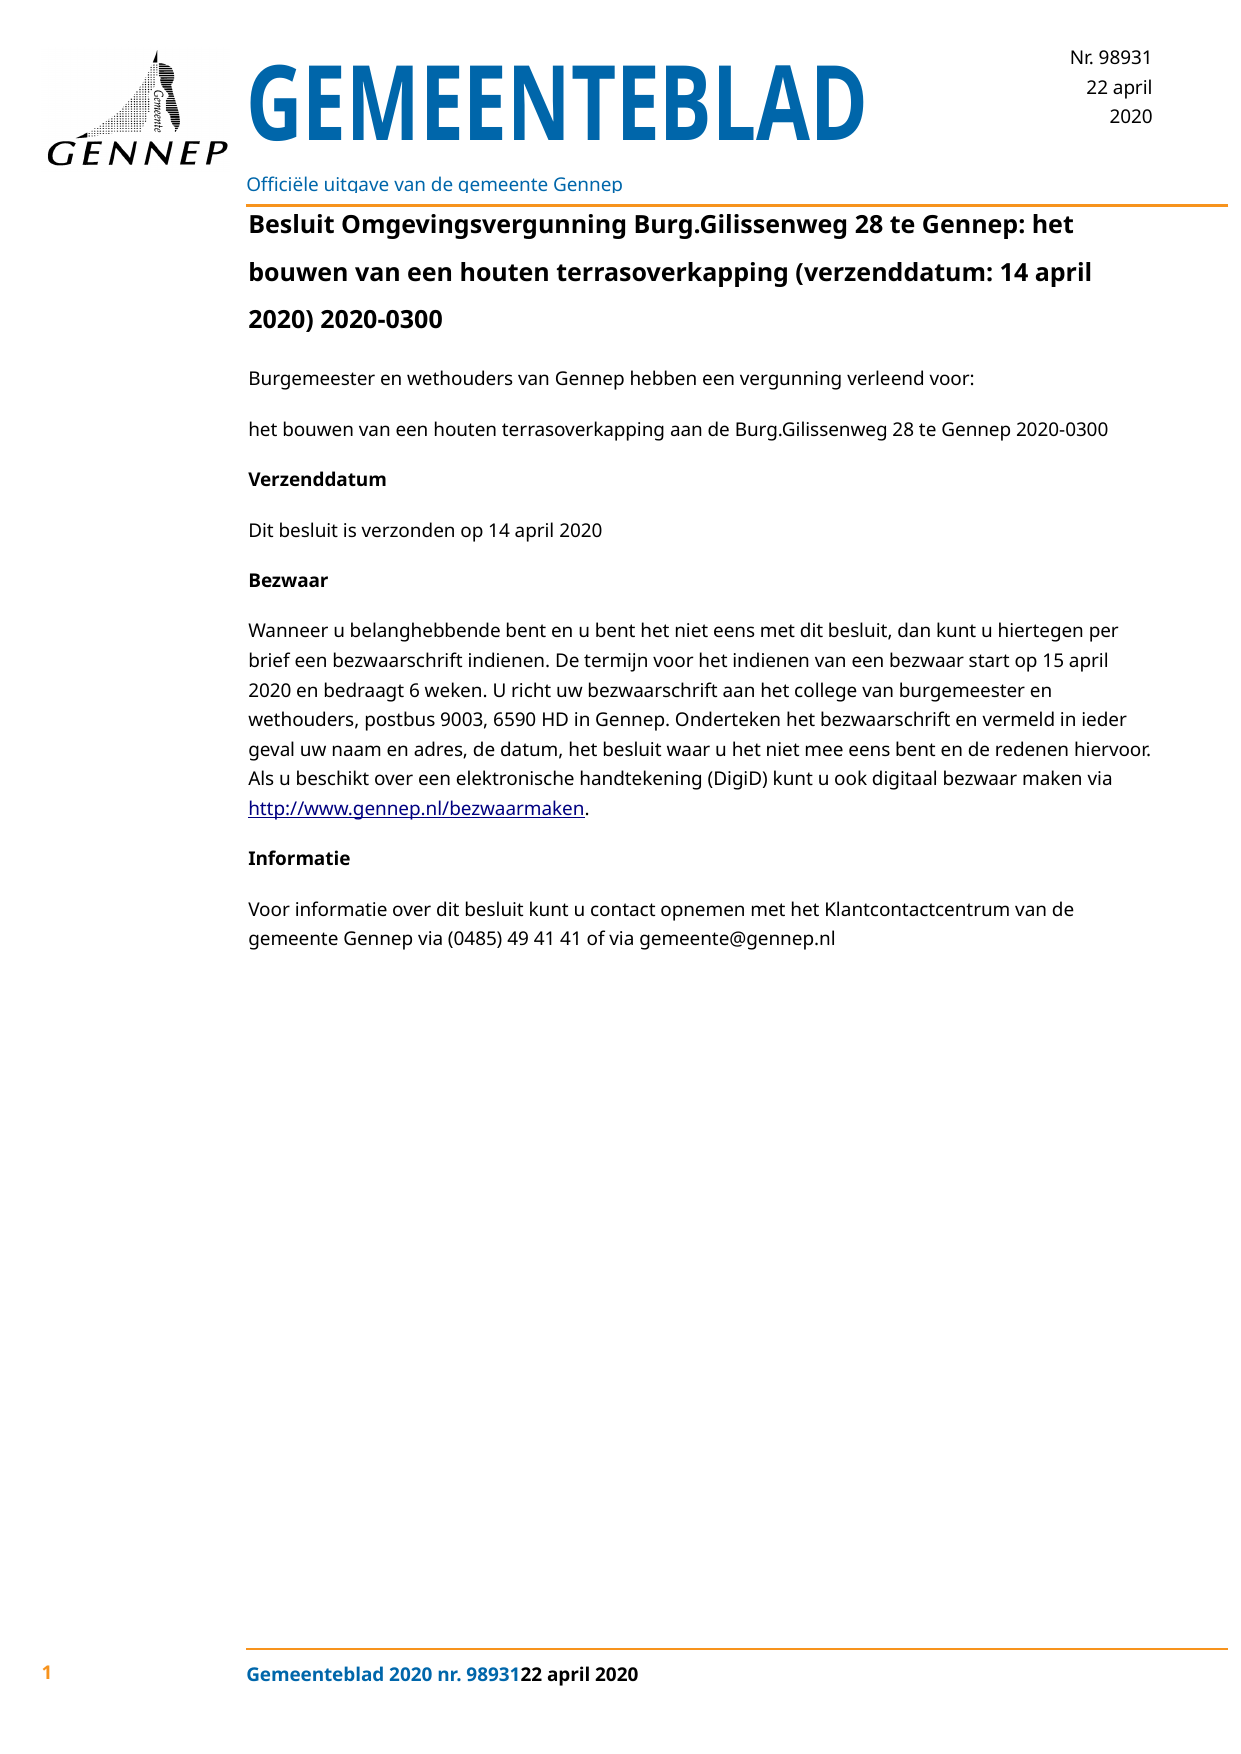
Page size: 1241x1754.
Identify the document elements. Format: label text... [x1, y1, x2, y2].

text Dit besluit is verzonden op 14 april 2020 [248, 517, 1152, 542]
text Verzenddatum [248, 466, 1152, 492]
text Burgemeester en wethouders van Gennep hebben een vergunning verleend voor: [248, 366, 1152, 391]
text Voor informatie over dit besluit kunt u contact opnemen met het Klantcontactcentrum van de gemeente Gennep via (0485) 49 41 41 of via gemeente@gennep.nl [248, 896, 1152, 951]
text het bouwen van een houten terrasoverkapping aan de Burg.Gilissenweg 28 te Gennep 2020-0300 [248, 416, 1152, 442]
text Informatie [248, 846, 1152, 871]
text Wanneer u belanghebbende bent en u bent het niet eens met dit besluit, dan kunt u hiertegen per brief een bezwaarschrift indienen. De termijn voor het indienen van een bezwaar start op 15 april 2020 en bedraagt 6 weken. U richt uw bezwaarschrift aan het college van burgemeester en wethouders, postbus 9003, 6590 HD in Gennep. Onderteken het bezwaarschrift en vermeld in ieder geval uw naam en adres, de datum, het besluit waar u het niet mee eens bent en de redenen hiervoor. Als u beschikt over een elektronische handtekening (DigiD) kunt u ook digitaal bezwaar maken via http://www.gennep.nl/bezwaarmaken. [248, 618, 1152, 821]
text Besluit Omgevingsvergunning Burg.Gilissenweg 28 te Gennep: het bouwen van een houten terrasoverkapping (verzenddatum: 14 april 2020) 2020-0300 [248, 207, 1152, 336]
picture [41, 47, 231, 172]
text Bezwaar [248, 567, 1152, 593]
